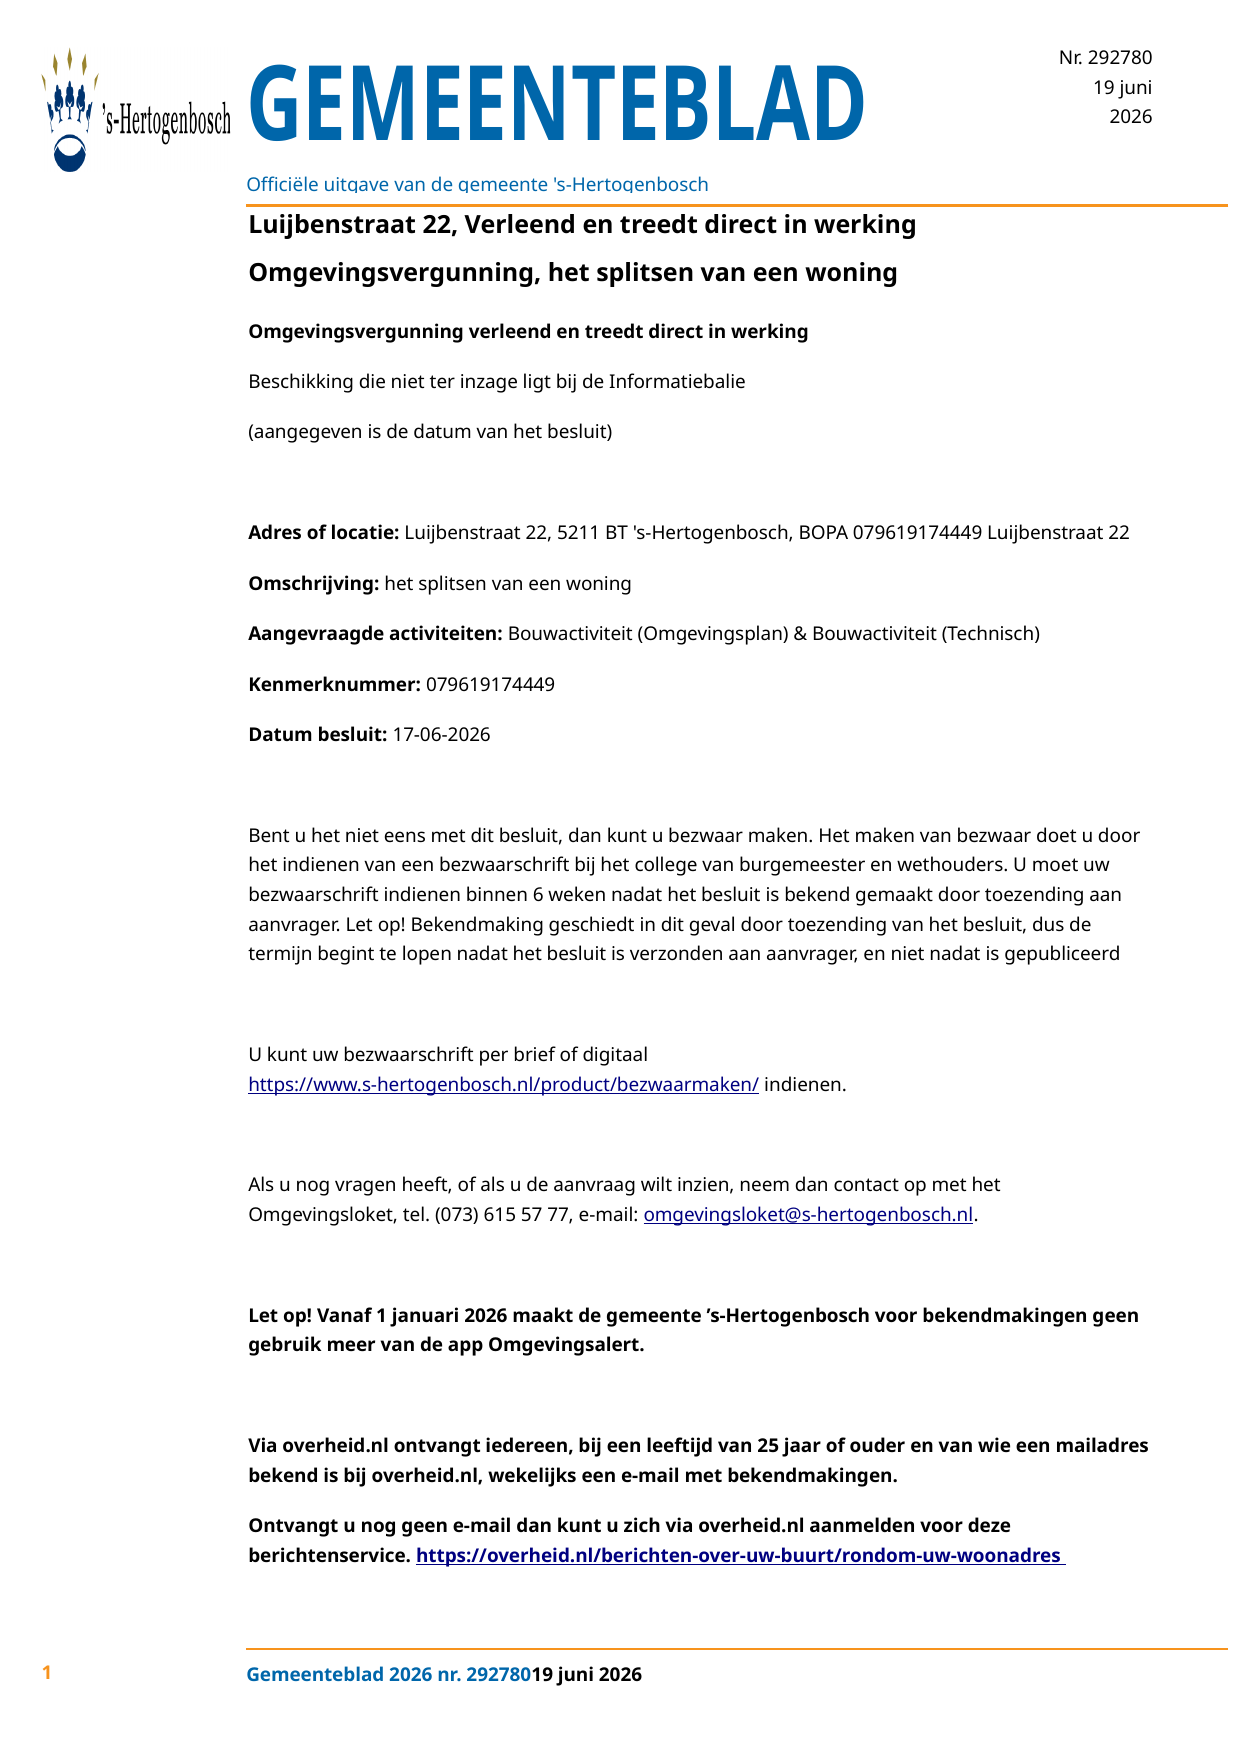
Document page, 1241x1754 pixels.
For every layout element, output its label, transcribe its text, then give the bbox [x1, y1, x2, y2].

text Omgevingsvergunning verleend en treedt direct in werking [248, 318, 1152, 344]
text Via overheid.nl ontvangt iedereen, bij een leeftijd van 25 jaar of ouder en van wie een mailadres bekend is bij overheid.nl, wekelijks een e-mail met bekendmakingen. [248, 1432, 1152, 1488]
text Aangevraagde activiteiten: Bouwactiviteit (Omgevingsplan) & Bouwactiviteit (Technisch) [248, 620, 1152, 646]
text Omschrijving: het splitsen van een woning [248, 570, 1152, 596]
text U kunt uw bezwaarschrift per brief of digitaal https://www.s-hertogenbosch.nl/product/bezwaarmaken/ indienen. [248, 1041, 1152, 1097]
text Als u nog vragen heeft, of als u de aanvraag wilt inzien, neem dan contact op met het Omgevingsloket, tel. (073) 615 57 77, e-mail: omgevingsloket@s-hertogenbosch.nl. [248, 1172, 1152, 1227]
text Kenmerknummer: 079619174449 [248, 671, 1152, 697]
text Bent u het niet eens met dit besluit, dan kunt u bezwaar maken. Het maken van bezwaar doet u door het indienen van een bezwaarschrift bij het college van burgemeester en wethouders. U moet uw bezwaarschrift indienen binnen 6 weken nadat het besluit is bekend gemaakt door toezending aan aanvrager. Let op! Bekendmaking geschiedt in dit geval door toezending van het besluit, dus de termijn begint te lopen nadat het besluit is verzonden aan aanvrager, en niet nadat is gepubliceerd [248, 822, 1152, 966]
text (aangegeven is de datum van het besluit) [248, 419, 1152, 444]
text Adres of locatie: Luijbenstraat 22, 5211 BT 's-Hertogenbosch, BOPA 079619174449 Luijbenstraat 22 [248, 519, 1152, 545]
text Luijbenstraat 22, Verleend en treedt direct in werking Omgevingsvergunning, het splitsen van een woning [248, 207, 1152, 288]
text Beschikking die niet ter inzage ligt bij de Informatiebalie [248, 368, 1152, 394]
text Let op! Vanaf 1 januari 2026 maakt de gemeente ’s-Hertogenbosch voor bekendmakingen geen gebruik meer van de app Omgevingsalert. [248, 1302, 1152, 1357]
text Datum besluit: 17-06-2026 [248, 721, 1152, 747]
text Ontvangt u nog geen e-mail dan kunt u zich via overheid.nl aanmelden voor deze berichtenservice. https://overheid.nl/berichten-over-uw-buurt/rondom-uw-woonadres [248, 1512, 1152, 1568]
picture [41, 47, 231, 172]
